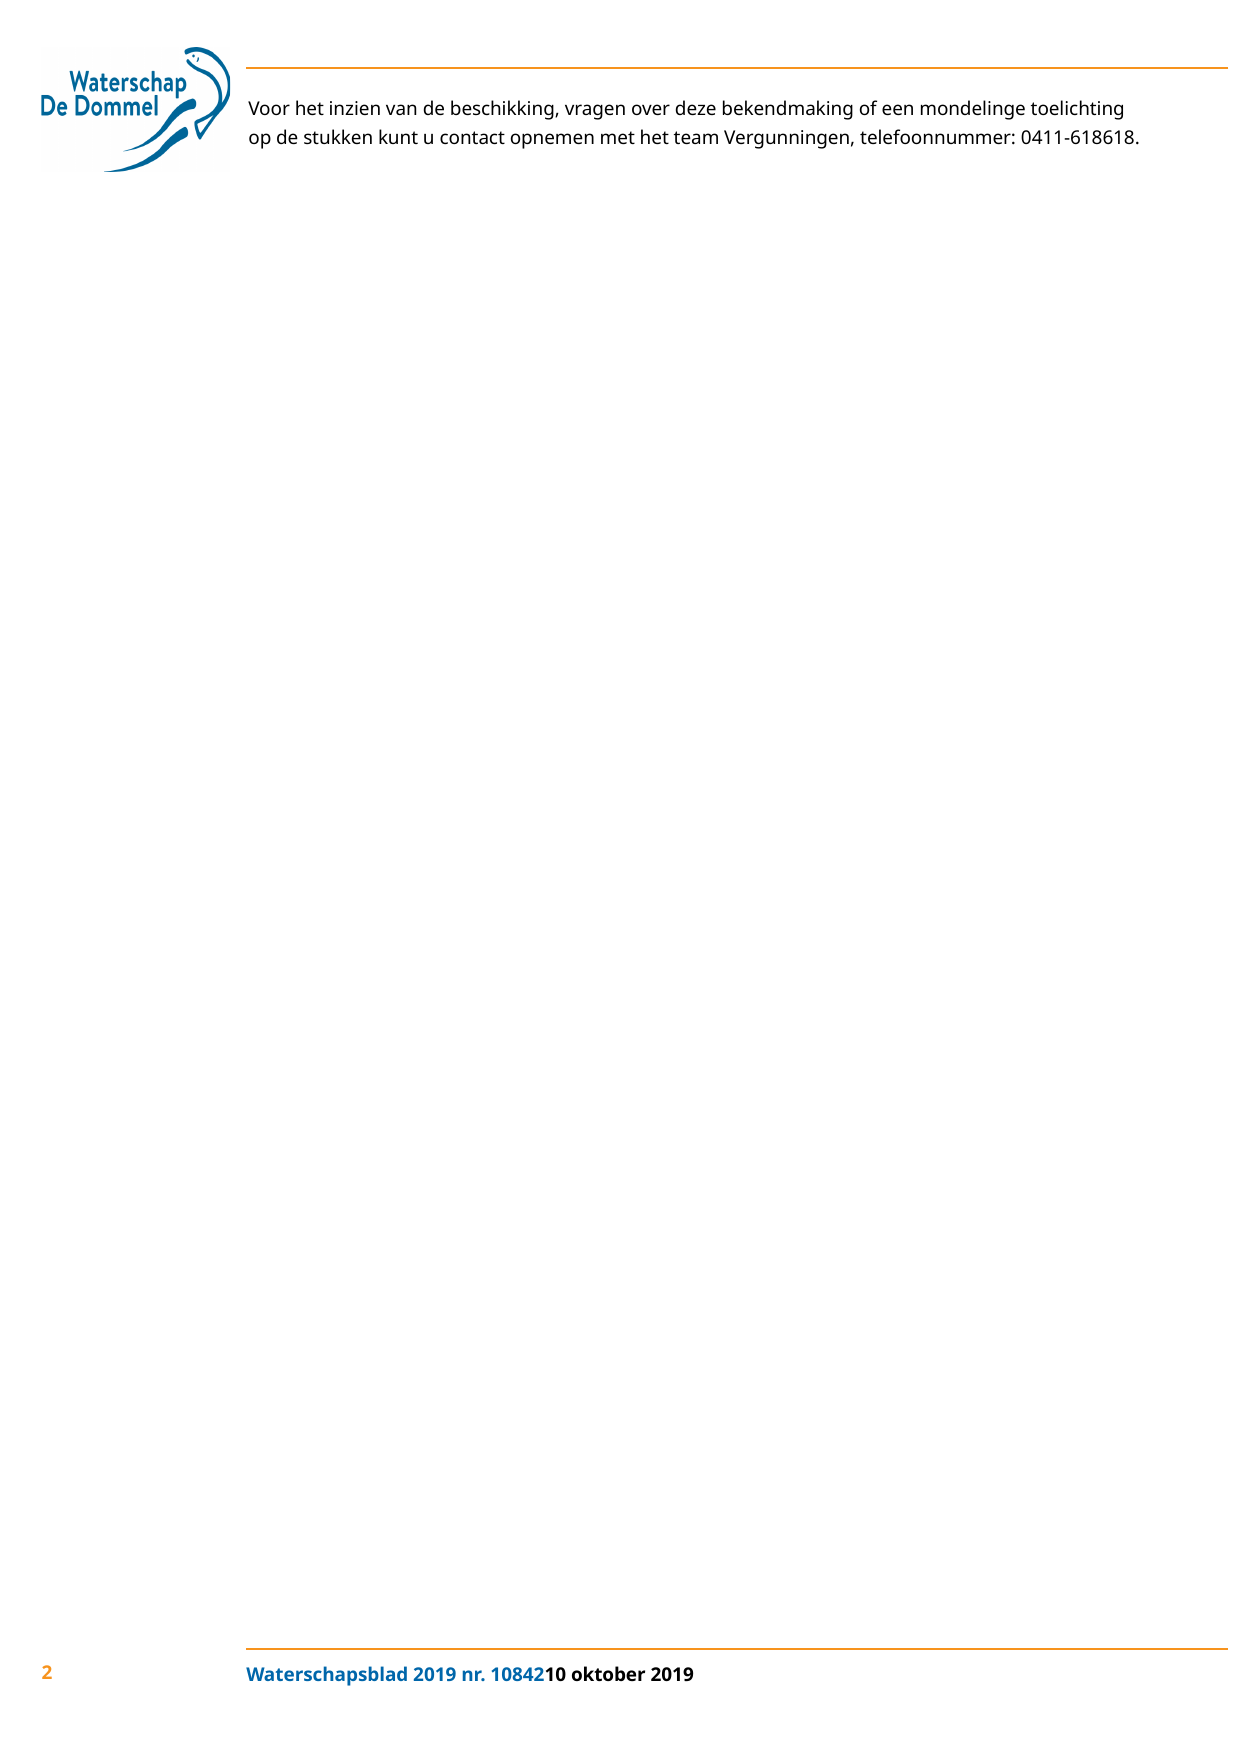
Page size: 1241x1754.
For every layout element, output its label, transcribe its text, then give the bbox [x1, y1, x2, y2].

picture [204, 47, 231, 76]
picture [45, 99, 51, 111]
picture [198, 118, 210, 131]
text Voor het inzien van de beschikking, vragen over deze bekendmaking of een mondelinge toelichting op de stukken kunt u contact opnemen met het team Vergunningen, telefoonnummer: 0411-618618. [248, 95, 1152, 150]
picture [41, 47, 231, 172]
